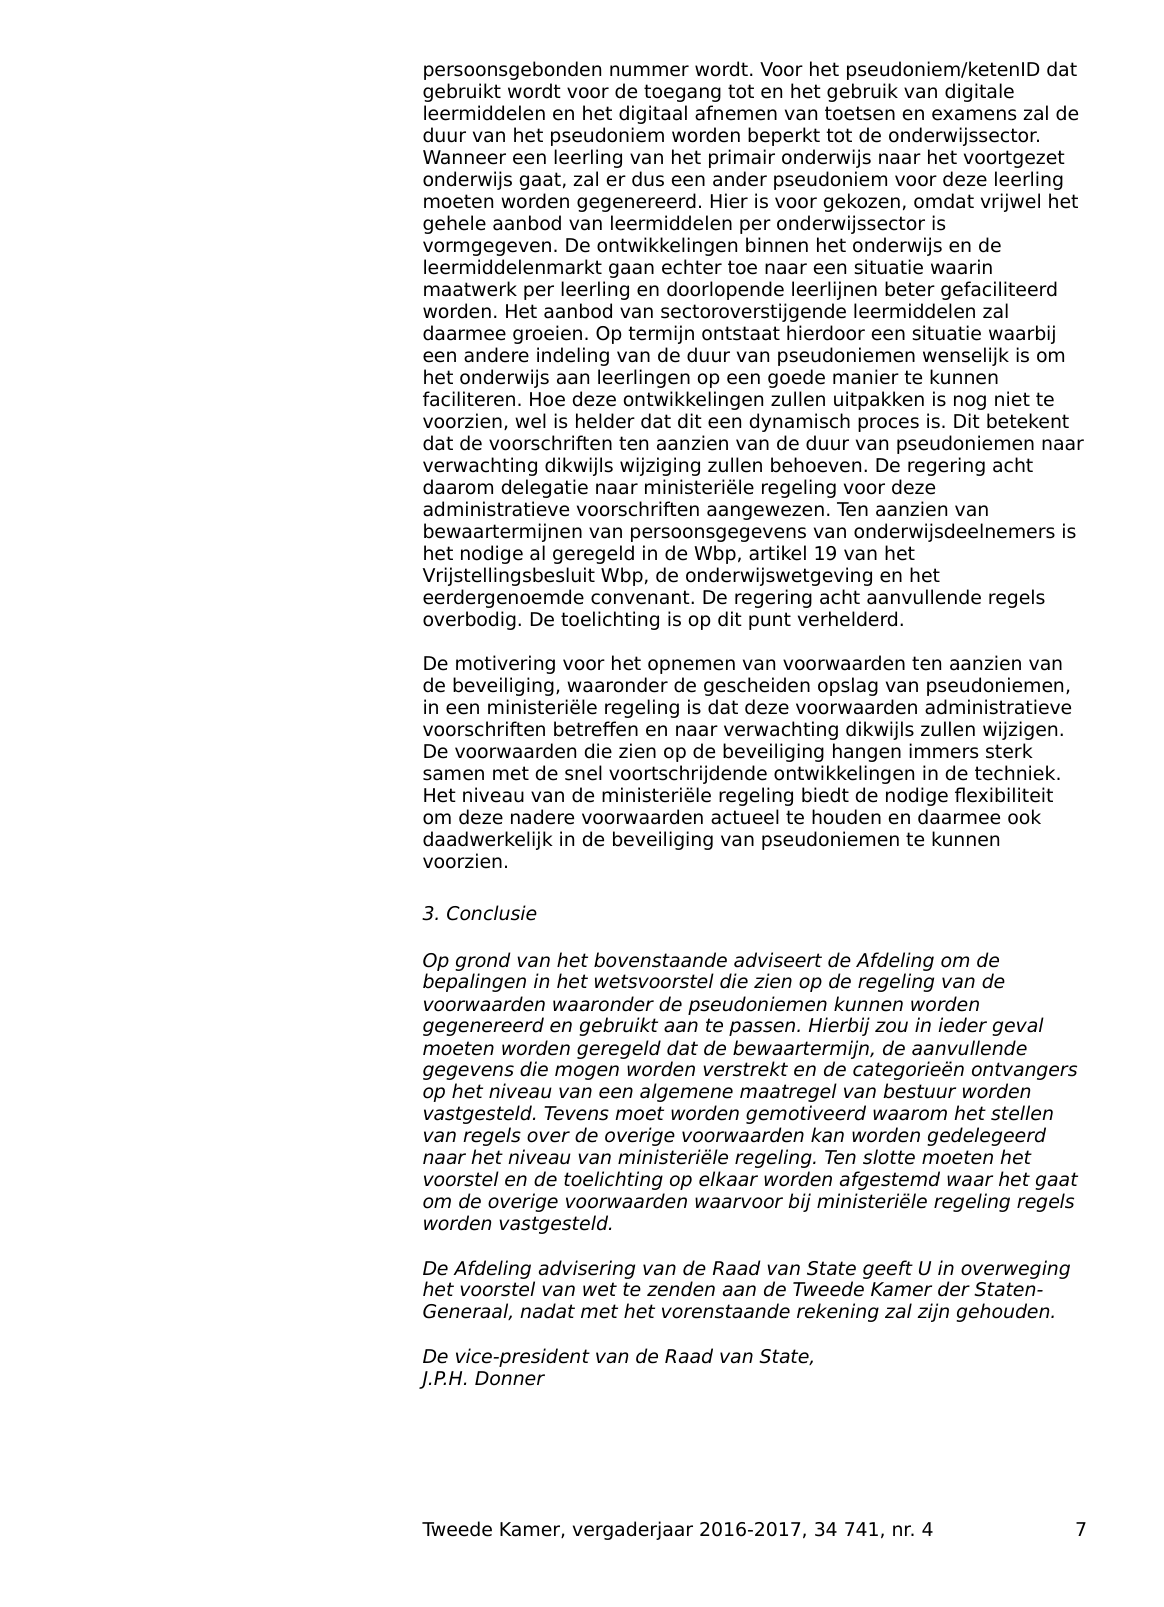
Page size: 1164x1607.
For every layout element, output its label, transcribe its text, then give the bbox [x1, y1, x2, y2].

text De motivering voor het opnemen van voorwaarden ten aanzien van de beveiliging, waaronder de gescheiden opslag van pseudoniemen, in een ministeriële regeling is dat deze voorwaarden administratieve voorschriften betreffen en naar verwachting dikwijls zullen wijzigen. De voorwaarden die zien op de beveiliging hangen immers sterk samen met de snel voortschrijdende ontwikkelingen in de techniek. Het niveau van de ministeriële regeling biedt de nodige flexibiliteit om deze nadere voorwaarden actueel te houden en daarmee ook daadwerkelijk in de beveiliging van pseudoniemen te kunnen voorzien. [422, 653, 1087, 872]
text J.P.H. Donner [422, 1367, 1087, 1389]
text De Afdeling advisering van de Raad van State geeft U in overweging het voorstel van wet te zenden aan de Tweede Kamer der Staten-Generaal, nadat met het vorenstaande rekening zal zijn gehouden. [422, 1257, 1087, 1323]
subtitle 3. Conclusie [422, 902, 1087, 924]
text De vice-president van de Raad van State, [422, 1346, 1087, 1367]
text persoonsgebonden nummer wordt. Voor het pseudoniem/ketenID dat gebruikt wordt voor de toegang tot en het gebruik van digitale leermiddelen en het digitaal afnemen van toetsen en examens zal de duur van het pseudoniem worden beperkt tot de onderwijssector. Wanneer een leerling van het primair onderwijs naar het voortgezet onderwijs gaat, zal er dus een ander pseudoniem voor deze leerling moeten worden gegenereerd. Hier is voor gekozen, omdat vrijwel het gehele aanbod van leermiddelen per onderwijssector is vormgegeven. De ontwikkelingen binnen het onderwijs en de leermiddelenmarkt gaan echter toe naar een situatie waarin maatwerk per leerling en doorlopende leerlijnen beter gefaciliteerd worden. Het aanbod van sectoroverstijgende leermiddelen zal daarmee groeien. Op termijn ontstaat hierdoor een situatie waarbij een andere indeling van de duur van pseudoniemen wenselijk is om het onderwijs aan leerlingen op een goede manier te kunnen faciliteren. Hoe deze ontwikkelingen zullen uitpakken is nog niet te voorzien, wel is helder dat dit een dynamisch proces is. Dit betekent dat de voorschriften ten aanzien van de duur van pseudoniemen naar verwachting dikwijls wijziging zullen behoeven. De regering acht daarom delegatie naar ministeriële regeling voor deze administratieve voorschriften aangewezen. Ten aanzien van bewaartermijnen van persoonsgegevens van onderwijsdeelnemers is het nodige al geregeld in de Wbp, artikel 19 van het Vrijstellingsbesluit Wbp, de onderwijswetgeving en het eerdergenoemde convenant. De regering acht aanvullende regels overbodig. De toelichting is op dit punt verhelderd. [422, 59, 1087, 631]
text Op grond van het bovenstaande adviseert de Afdeling om de bepalingen in het wetsvoorstel die zien op de regeling van de voorwaarden waaronder de pseudoniemen kunnen worden gegenereerd en gebruikt aan te passen. Hierbij zou in ieder geval moeten worden geregeld dat de bewaartermijn, de aanvullende gegevens die mogen worden verstrekt en de categorieën ontvangers op het niveau van een algemene maatregel van bestuur worden vastgesteld. Tevens moet worden gemotiveerd waarom het stellen van regels over de overige voorwaarden kan worden gedelegeerd naar het niveau van ministeriële regeling. Ten slotte moeten het voorstel en de toelichting op elkaar worden afgestemd waar het gaat om de overige voorwaarden waarvoor bij ministeriële regeling regels worden vastgesteld. [422, 949, 1087, 1235]
